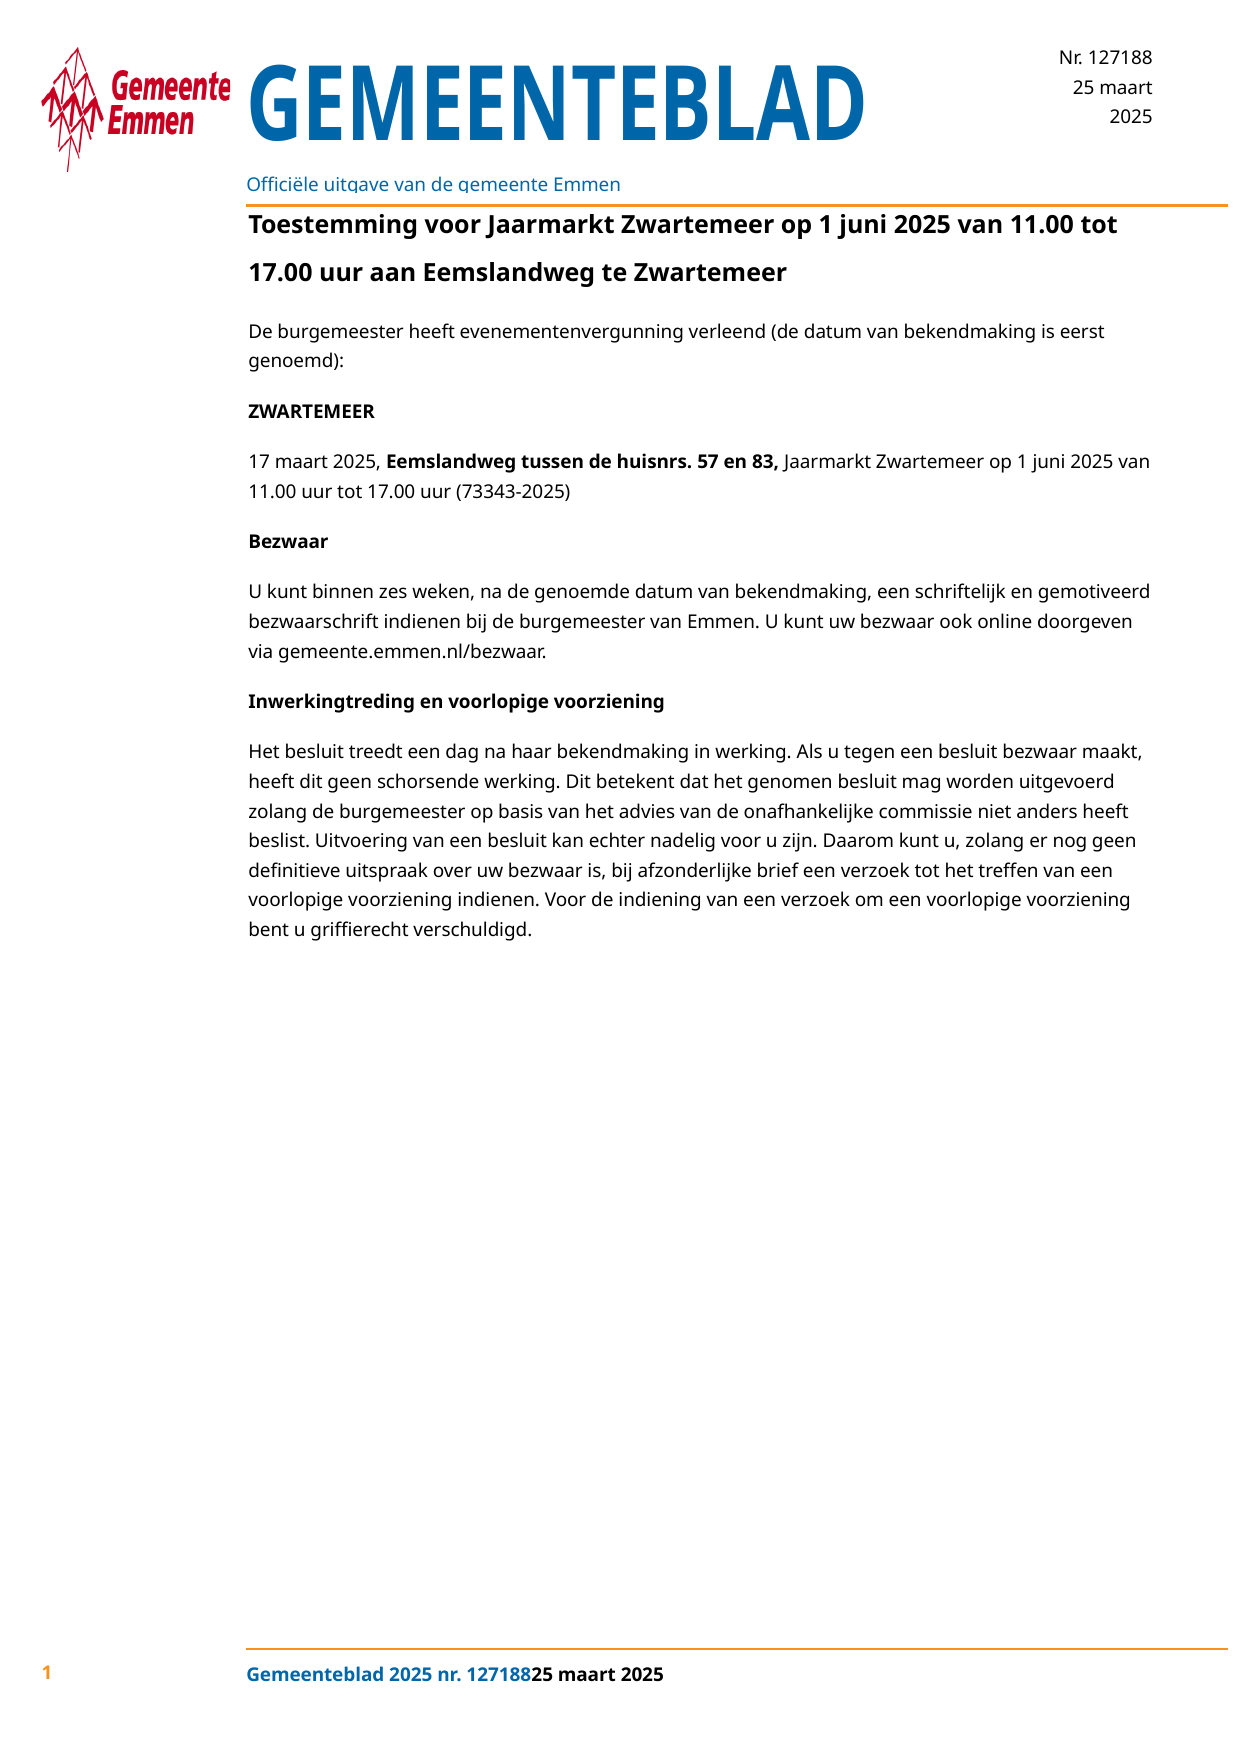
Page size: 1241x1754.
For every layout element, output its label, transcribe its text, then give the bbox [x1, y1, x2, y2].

text ZWARTEMEER [248, 398, 1152, 424]
text U kunt binnen zes weken, na de genoemde datum van bekendmaking, een schriftelijk en gemotiveerd bezwaarschrift indienen bij de burgemeester van Emmen. U kunt uw bezwaar ook online doorgeven via gemeente.emmen.nl/bezwaar. [248, 579, 1152, 664]
text Inwerkingtreding en voorlopige voorziening [248, 688, 1152, 714]
text Het besluit treedt een dag na haar bekendmaking in werking. Als u tegen een besluit bezwaar maakt, heeft dit geen schorsende werking. Dit betekent dat het genomen besluit mag worden uitgevoerd zolang de burgemeester op basis van het advies van de onafhankelijke commissie niet anders heeft beslist. Uitvoering van een besluit kan echter nadelig voor u zijn. Daarom kunt u, zolang er nog geen definitieve uitspraak over uw bezwaar is, bij afzonderlijke brief een verzoek tot het treffen van een voorlopige voorziening indienen. Voor de indiening van een verzoek om een voorlopige voorziening bent u griffierecht verschuldigd. [248, 739, 1152, 942]
text De burgemeester heeft evenementenvergunning verleend (de datum van bekendmaking is eerst genoemd): [248, 318, 1152, 373]
text 17 maart 2025, Eemslandweg tussen de huisnrs. 57 en 83, Jaarmarkt Zwartemeer op 1 juni 2025 van 11.00 uur tot 17.00 uur (73343-2025) [248, 448, 1152, 504]
text Bezwaar [248, 528, 1152, 554]
picture [41, 47, 231, 172]
text Toestemming voor Jaarmarkt Zwartemeer op 1 juni 2025 van 11.00 tot 17.00 uur aan Eemslandweg te Zwartemeer [248, 207, 1152, 288]
